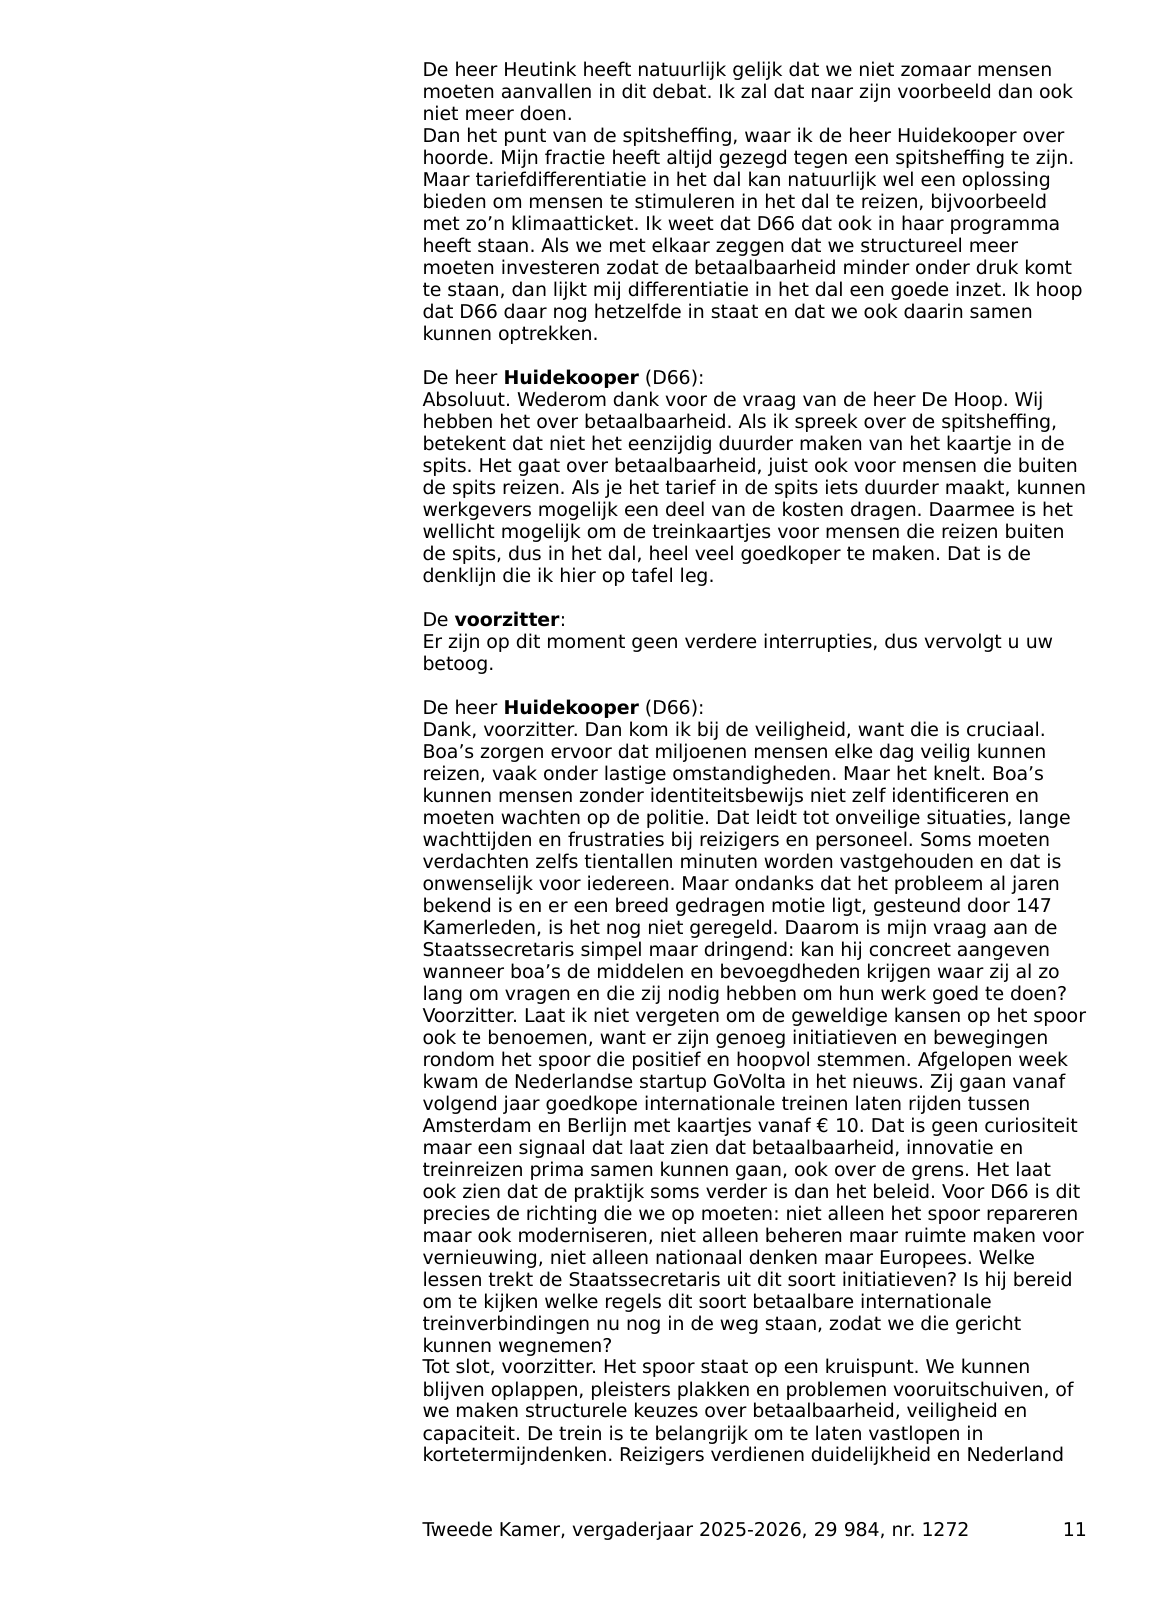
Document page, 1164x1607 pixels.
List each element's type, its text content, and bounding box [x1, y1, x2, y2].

text Tot slot, voorzitter. Het spoor staat op een kruispunt. We kunnen blijven oplappen, pleisters plakken en problemen vooruitschuiven, of we maken structurele keuzes over betaalbaarheid, veiligheid en capaciteit. De trein is te belangrijk om te laten vastlopen in kortetermijndenken. Reizigers verdienen duidelijkheid en Nederland [422, 1356, 1087, 1466]
text Absoluut. Wederom dank voor de vraag van de heer De Hoop. Wij hebben het over betaalbaarheid. Als ik spreek over de spitsheffing, betekent dat niet het eenzijdig duurder maken van het kaartje in de spits. Het gaat over betaalbaarheid, juist ook voor mensen die buiten de spits reizen. Als je het tarief in de spits iets duurder maakt, kunnen werkgevers mogelijk een deel van de kosten dragen. Daarmee is het wellicht mogelijk om de treinkaartjes voor mensen die reizen buiten de spits, dus in het dal, heel veel goedkoper te maken. Dat is de denklijn die ik hier op tafel leg. [422, 389, 1087, 587]
text De voorzitter: [422, 609, 1087, 631]
text Dan het punt van de spitsheffing, waar ik de heer Huidekooper over hoorde. Mijn fractie heeft altijd gezegd tegen een spitsheffing te zijn. Maar tariefdifferentiatie in het dal kan natuurlijk wel een oplossing bieden om mensen te stimuleren in het dal te reizen, bijvoorbeeld met zo’n klimaatticket. Ik weet dat D66 dat ook in haar programma heeft staan. Als we met elkaar zeggen dat we structureel meer moeten investeren zodat de betaalbaarheid minder onder druk komt te staan, dan lijkt mij differentiatie in het dal een goede inzet. Ik hoop dat D66 daar nog hetzelfde in staat en dat we ook daarin samen kunnen optrekken. [422, 125, 1087, 345]
text Dank, voorzitter. Dan kom ik bij de veiligheid, want die is cruciaal. Boa’s zorgen ervoor dat miljoenen mensen elke dag veilig kunnen reizen, vaak onder lastige omstandigheden. Maar het knelt. Boa’s kunnen mensen zonder identiteitsbewijs niet zelf identificeren en moeten wachten op de politie. Dat leidt tot onveilige situaties, lange wachttijden en frustraties bij reizigers en personeel. Soms moeten verdachten zelfs tientallen minuten worden vastgehouden en dat is onwenselijk voor iedereen. Maar ondanks dat het probleem al jaren bekend is en er een breed gedragen motie ligt, gesteund door 147 Kamerleden, is het nog niet geregeld. Daarom is mijn vraag aan de Staatssecretaris simpel maar dringend: kan hij concreet aangeven wanneer boa’s de middelen en bevoegdheden krijgen waar zij al zo lang om vragen en die zij nodig hebben om hun werk goed te doen? [422, 719, 1087, 1005]
text Er zijn op dit moment geen verdere interrupties, dus vervolgt u uw betoog. [422, 631, 1087, 675]
text De heer Huidekooper (D66): [422, 697, 1087, 719]
text De heer Heutink heeft natuurlijk gelijk dat we niet zomaar mensen moeten aanvallen in dit debat. Ik zal dat naar zijn voorbeeld dan ook niet meer doen. [422, 59, 1087, 125]
text De heer Huidekooper (D66): [422, 367, 1087, 389]
text Voorzitter. Laat ik niet vergeten om de geweldige kansen op het spoor ook te benoemen, want er zijn genoeg initiatieven en bewegingen rondom het spoor die positief en hoopvol stemmen. Afgelopen week kwam de Nederlandse startup GoVolta in het nieuws. Zij gaan vanaf volgend jaar goedkope internationale treinen laten rijden tussen Amsterdam en Berlijn met kaartjes vanaf € 10. Dat is geen curiositeit maar een signaal dat laat zien dat betaalbaarheid, innovatie en treinreizen prima samen kunnen gaan, ook over de grens. Het laat ook zien dat de praktijk soms verder is dan het beleid. Voor D66 is dit precies de richting die we op moeten: niet alleen het spoor repareren maar ook moderniseren, niet alleen beheren maar ruimte maken voor vernieuwing, niet alleen nationaal denken maar Europees. Welke lessen trekt de Staatssecretaris uit dit soort initiatieven? Is hij bereid om te kijken welke regels dit soort betaalbare internationale treinverbindingen nu nog in de weg staan, zodat we die gericht kunnen wegnemen? [422, 1005, 1087, 1356]
